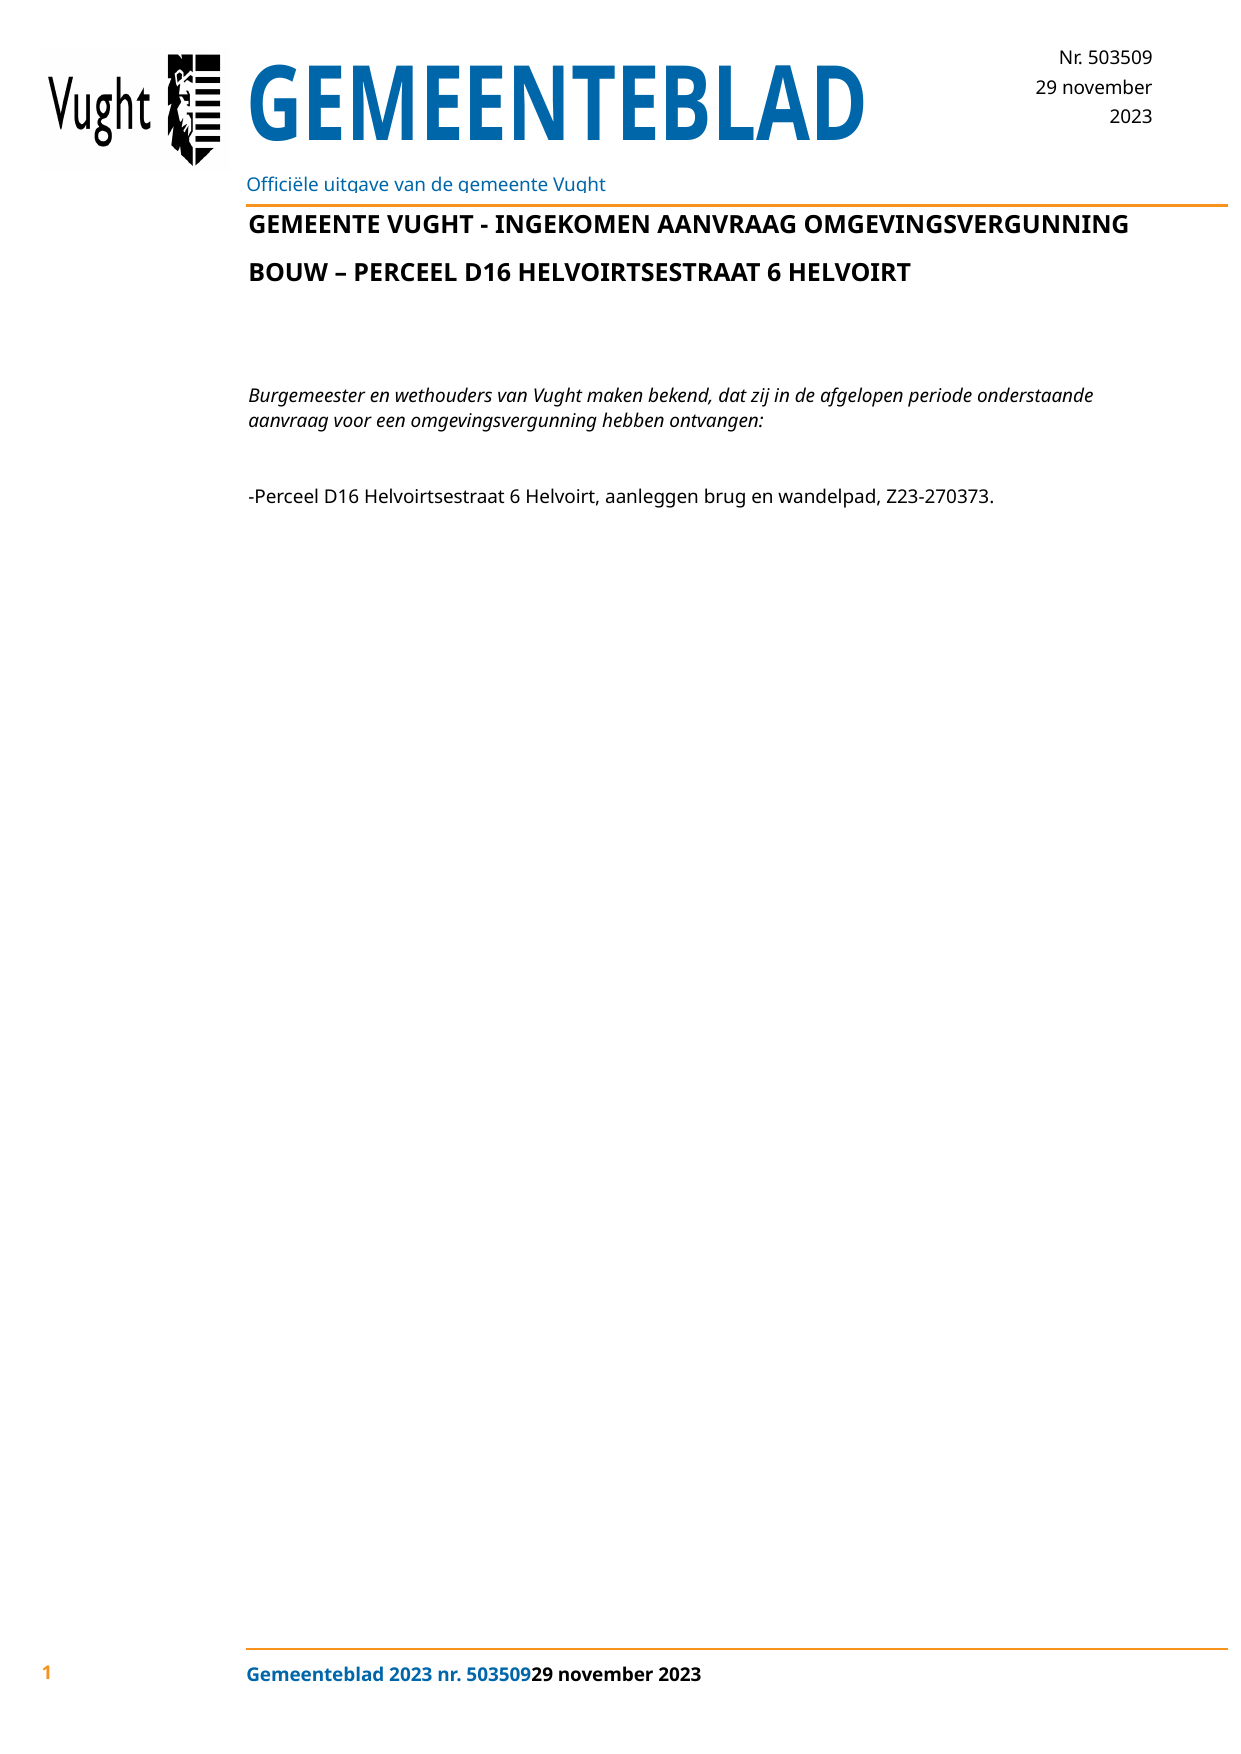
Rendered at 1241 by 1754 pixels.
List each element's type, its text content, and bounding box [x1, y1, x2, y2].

text GEMEENTE VUGHT - INGEKOMEN AANVRAAG OMGEVINGSVERGUNNING BOUW – PERCEEL D16 HELVOIRTSESTRAAT 6 HELVOIRT [248, 207, 1152, 288]
picture [41, 47, 231, 172]
text -Perceel D16 Helvoirtsestraat 6 Helvoirt, aanleggen brug en wandelpad, Z23-270373. [248, 484, 1152, 509]
text Burgemeester en wethouders van Vught maken bekend, dat zij in de afgelopen periode onderstaande aanvraag voor een omgevingsvergunning hebben ontvangen: [248, 382, 1152, 433]
